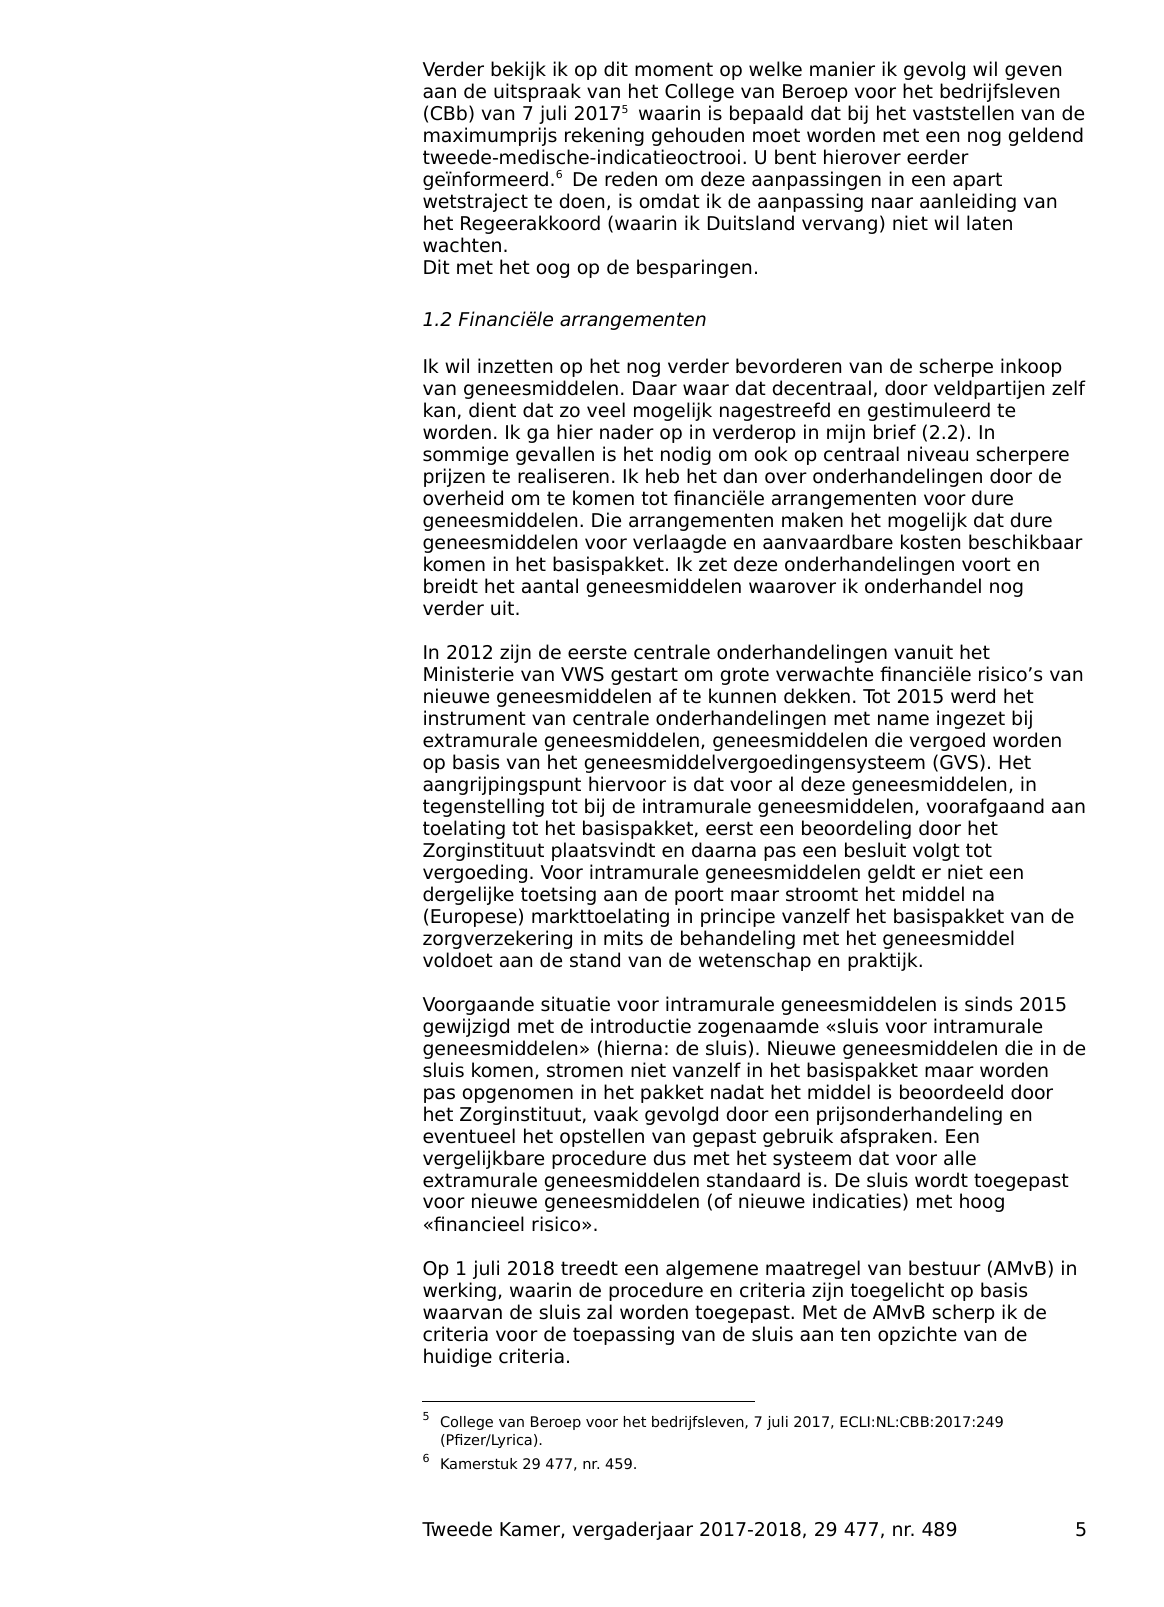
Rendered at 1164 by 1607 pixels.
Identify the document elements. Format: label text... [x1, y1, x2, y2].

subtitle 1.2 Financiële arrangementen [422, 309, 1087, 331]
text In 2012 zijn de eerste centrale onderhandelingen vanuit het Ministerie van VWS gestart om grote verwachte financiële risico’s van nieuwe geneesmiddelen af te kunnen dekken. Tot 2015 werd het instrument van centrale onderhandelingen met name ingezet bij extramurale geneesmiddelen, geneesmiddelen die vergoed worden op basis van het geneesmiddelvergoedingensysteem (GVS). Het aangrijpingspunt hiervoor is dat voor al deze geneesmiddelen, in tegenstelling tot bij de intramurale geneesmiddelen, voorafgaand aan toelating tot het basispakket, eerst een beoordeling door het Zorginstituut plaatsvindt en daarna pas een besluit volgt tot vergoeding. Voor intramurale geneesmiddelen geldt er niet een dergelijke toetsing aan de poort maar stroomt het middel na (Europese) markttoelating in principe vanzelf het basispakket van de zorgverzekering in mits de behandeling met het geneesmiddel voldoet aan de stand van de wetenschap en praktijk. [422, 642, 1087, 971]
text College van Beroep voor het bedrijfsleven, 7 juli 2017, ECLI:NL:CBB:2017:249 (Pfizer/Lyrica). [422, 1410, 1087, 1449]
text Dit met het oog op de besparingen. [422, 257, 1087, 279]
text Op 1 juli 2018 treedt een algemene maatregel van bestuur (AMvB) in werking, waarin de procedure en criteria zijn toegelicht op basis waarvan de sluis zal worden toegepast. Met de AMvB scherp ik de criteria voor de toepassing van de sluis aan ten opzichte van de huidige criteria. [422, 1258, 1087, 1367]
text Voorgaande situatie voor intramurale geneesmiddelen is sinds 2015 gewijzigd met de introductie zogenaamde «sluis voor intramurale geneesmiddelen» (hierna: de sluis). Nieuwe geneesmiddelen die in de sluis komen, stromen niet vanzelf in het basispakket maar worden pas opgenomen in het pakket nadat het middel is beoordeeld door het Zorginstituut, vaak gevolgd door een prijsonderhandeling en eventueel het opstellen van gepast gebruik afspraken. Een vergelijkbare procedure dus met het systeem dat voor alle extramurale geneesmiddelen standaard is. De sluis wordt toegepast voor nieuwe geneesmiddelen (of nieuwe indicaties) met hoog «financieel risico». [422, 994, 1087, 1235]
text Kamerstuk 29 477, nr. 459. [422, 1452, 1087, 1474]
text Verder bekijk ik op dit moment op welke manier ik gevolg wil geven aan de uitspraak van het College van Beroep voor het bedrijfsleven (CBb) van 7 juli 2017 waarin is bepaald dat bij het vaststellen van de maximumprijs rekening gehouden moet worden met een nog geldend tweede-medische-indicatieoctrooi. U bent hierover eerder geïnformeerd. De reden om deze aanpassingen in een apart wetstraject te doen, is omdat ik de aanpassing naar aanleiding van het Regeerakkoord (waarin ik Duitsland vervang) niet wil laten wachten. [422, 59, 1087, 257]
text Ik wil inzetten op het nog verder bevorderen van de scherpe inkoop van geneesmiddelen. Daar waar dat decentraal, door veldpartijen zelf kan, dient dat zo veel mogelijk nagestreefd en gestimuleerd te worden. Ik ga hier nader op in verderop in mijn brief (2.2). In sommige gevallen is het nodig om ook op centraal niveau scherpere prijzen te realiseren. Ik heb het dan over onderhandelingen door de overheid om te komen tot financiële arrangementen voor dure geneesmiddelen. Die arrangementen maken het mogelijk dat dure geneesmiddelen voor verlaagde en aanvaardbare kosten beschikbaar komen in het basispakket. Ik zet deze onderhandelingen voort en breidt het aantal geneesmiddelen waarover ik onderhandel nog verder uit. [422, 356, 1087, 619]
